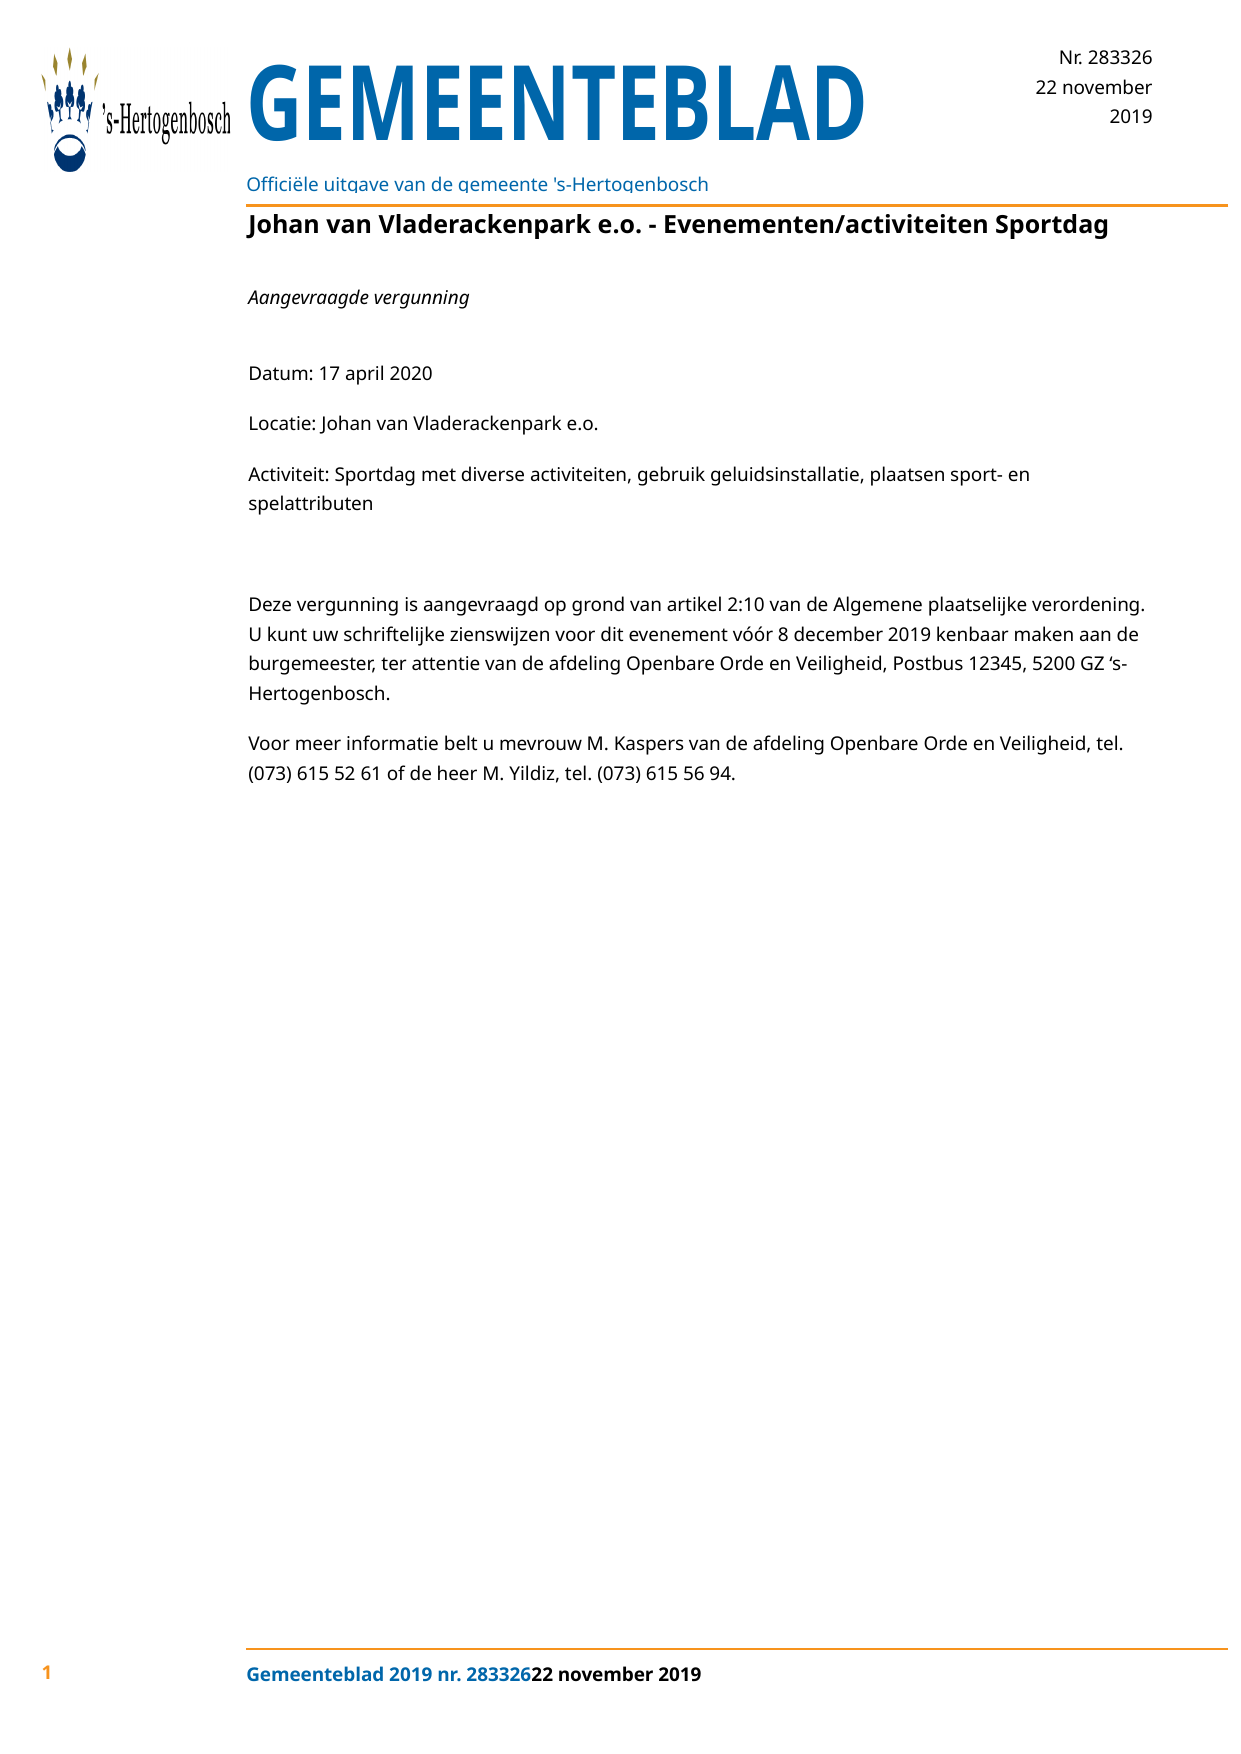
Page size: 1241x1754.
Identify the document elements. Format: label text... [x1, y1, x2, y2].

text Locatie: Johan van Vladerackenpark e.o. [248, 410, 1152, 436]
picture [41, 47, 231, 172]
text Johan van Vladerackenpark e.o. - Evenementen/activiteiten Sportdag [248, 207, 1152, 241]
text Datum: 17 april 2020 [248, 360, 1152, 386]
text Activiteit: Sportdag met diverse activiteiten, gebruik geluidsinstallatie, plaatsen sport- en spelattributen [248, 461, 1152, 516]
text Deze vergunning is aangevraagd op grond van artikel 2:10 van de Algemene plaatselijke verordening. U kunt uw schriftelijke zienswijzen voor dit evenement vóór 8 december 2019 kenbaar maken aan de burgemeester, ter attentie van de afdeling Openbare Orde en Veiligheid, Postbus 12345, 5200 GZ ‘s-Hertogenbosch. [248, 591, 1152, 706]
text Voor meer informatie belt u mevrouw M. Kaspers van de afdeling Openbare Orde en Veiligheid, tel. (073) 615 52 61 of de heer M. Yildiz, tel. (073) 615 56 94. [248, 730, 1152, 786]
text Aangevraagde vergunning [248, 284, 1152, 309]
